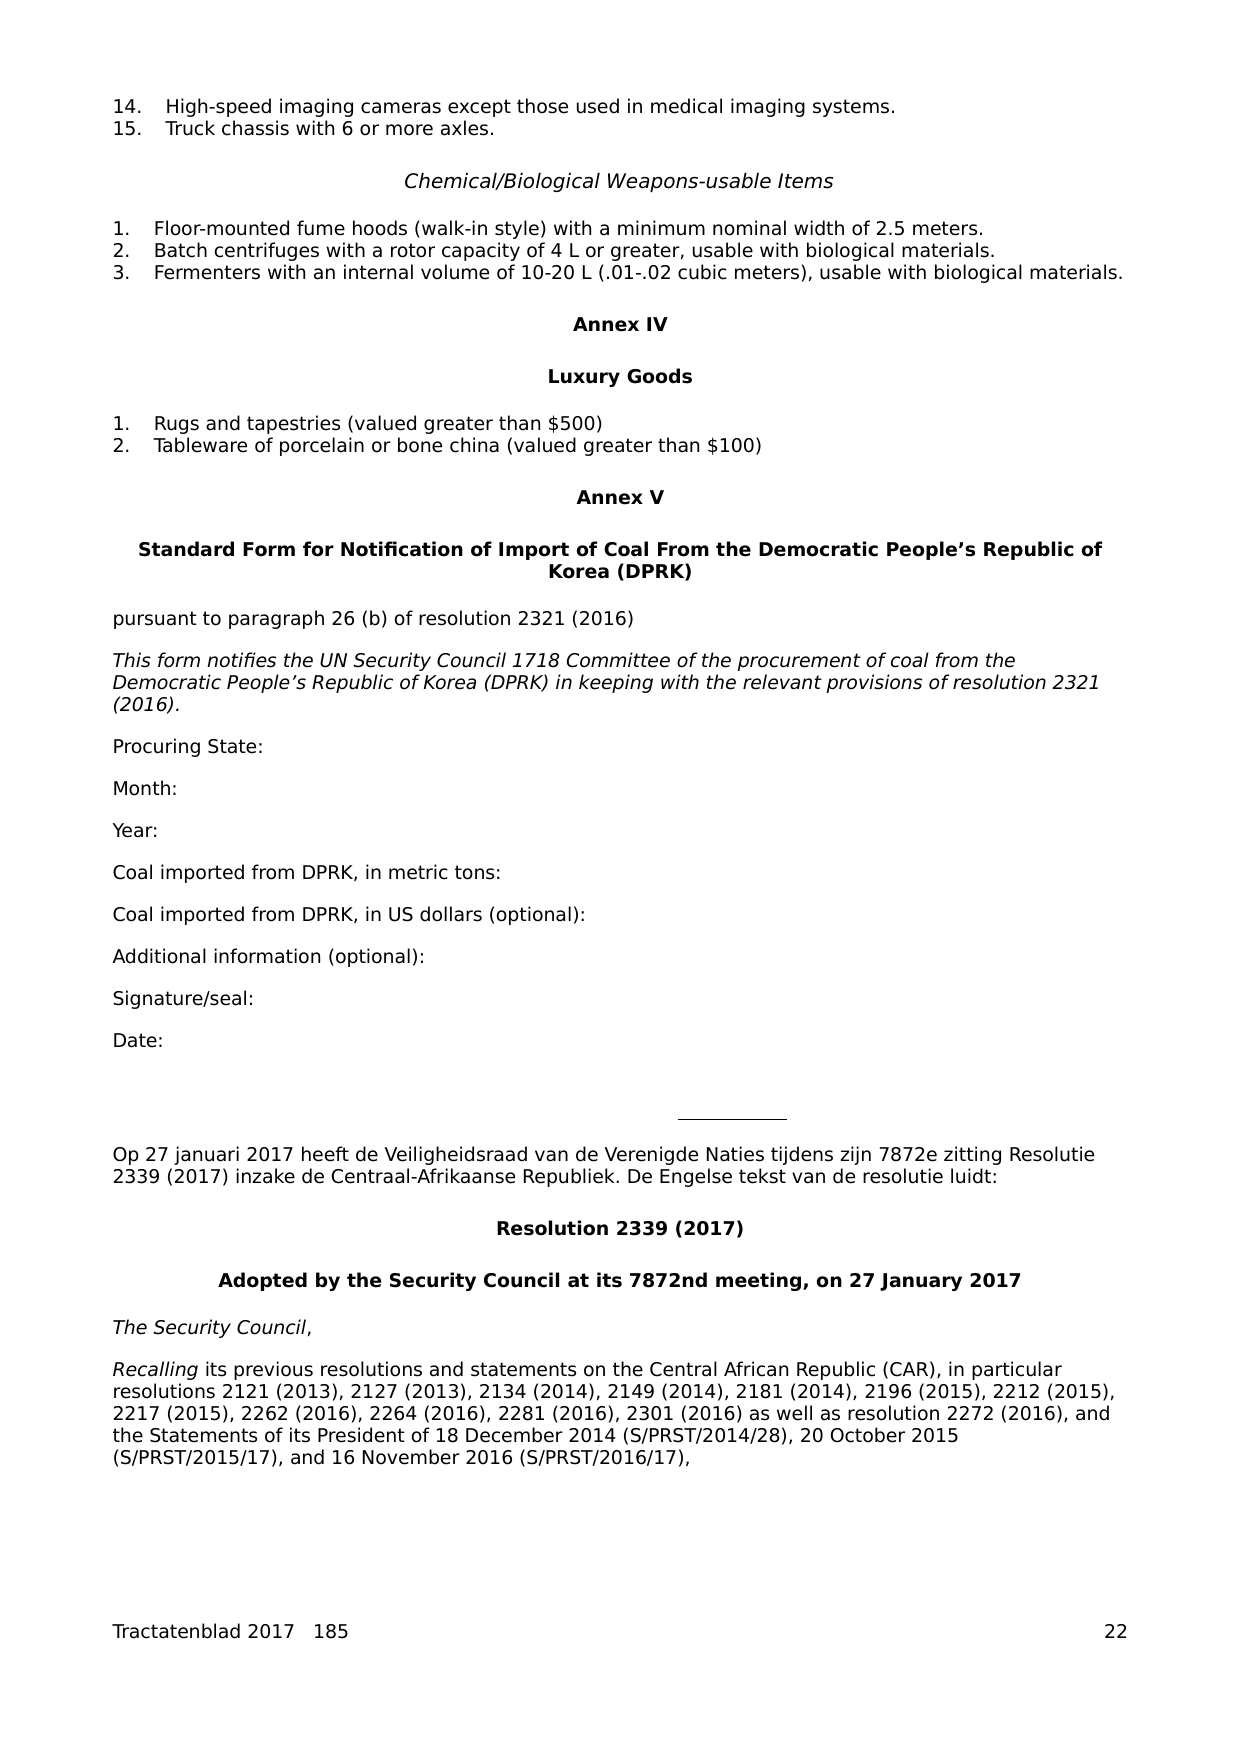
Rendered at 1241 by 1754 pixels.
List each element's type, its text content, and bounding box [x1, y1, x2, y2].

text Month: [112, 778, 1128, 800]
subtitle Resolution 2339 (2017) [112, 1218, 1128, 1240]
text 2. Tableware of porcelain or bone china (valued greater than $100) [112, 435, 1128, 457]
subtitle Luxury Goods [112, 366, 1128, 388]
text 1. Rugs and tapestries (valued greater than $500) [112, 413, 1128, 435]
text 3. Fermenters with an internal volume of 10-20 L (.01-.02 cubic meters), usable with biological materials. [112, 262, 1128, 284]
subtitle Adopted by the Security Council at its 7872nd meeting, on 27 January 2017 [112, 1270, 1128, 1292]
text Procuring State: [112, 736, 1128, 758]
text Additional information (optional): [112, 946, 1128, 968]
text Signature/seal: [112, 988, 1128, 1010]
text 15. Truck chassis with 6 or more axles. [112, 118, 1128, 140]
text Op 27 januari 2017 heeft de Veiligheidsraad van de Verenigde Naties tijdens zijn 7872e zitting Resolutie 2339 (2017) inzake de Centraal-Afrikaanse Republiek. De Engelse tekst van de resolutie luidt: [112, 1144, 1128, 1188]
text pursuant to paragraph 26 (b) of resolution 2321 (2016) [112, 608, 1128, 630]
text 1. Floor-mounted fume hoods (walk-in style) with a minimum nominal width of 2.5 meters. [112, 218, 1128, 240]
subtitle Annex V [112, 487, 1128, 509]
text The Security Council, [112, 1317, 1128, 1339]
text This form notifies the UN Security Council 1718 Committee of the procurement of coal from the Democratic People’s Republic of Korea (DPRK) in keeping with the relevant provisions of resolution 2321 (2016). [112, 650, 1128, 716]
text Recalling its previous resolutions and statements on the Central African Republic (CAR), in particular resolutions 2121 (2013), 2127 (2013), 2134 (2014), 2149 (2014), 2181 (2014), 2196 (2015), 2212 (2015), 2217 (2015), 2262 (2016), 2264 (2016), 2281 (2016), 2301 (2016) as well as resolution 2272 (2016), and the Statements of its President of 18 December 2014 (S/PRST/2014/28), 20 October 2015 (S/PRST/2015/17), and 16 November 2016 (S/PRST/2016/17), [112, 1359, 1128, 1468]
text Coal imported from DPRK, in US dollars (optional): [112, 904, 1128, 926]
subtitle Standard Form for Notification of Import of Coal From the Democratic People’s Republic of Korea (DPRK) [112, 539, 1128, 583]
text Coal imported from DPRK, in metric tons: [112, 862, 1128, 884]
text 2. Batch centrifuges with a rotor capacity of 4 L or greater, usable with biological materials. [112, 240, 1128, 262]
text Date: [112, 1030, 1128, 1052]
text Year: [112, 820, 1128, 842]
text 14. High-speed imaging cameras except those used in medical imaging systems. [112, 96, 1128, 118]
subtitle Annex IV [112, 314, 1128, 336]
subtitle Chemical/Biological Weapons-usable Items [112, 170, 1128, 193]
